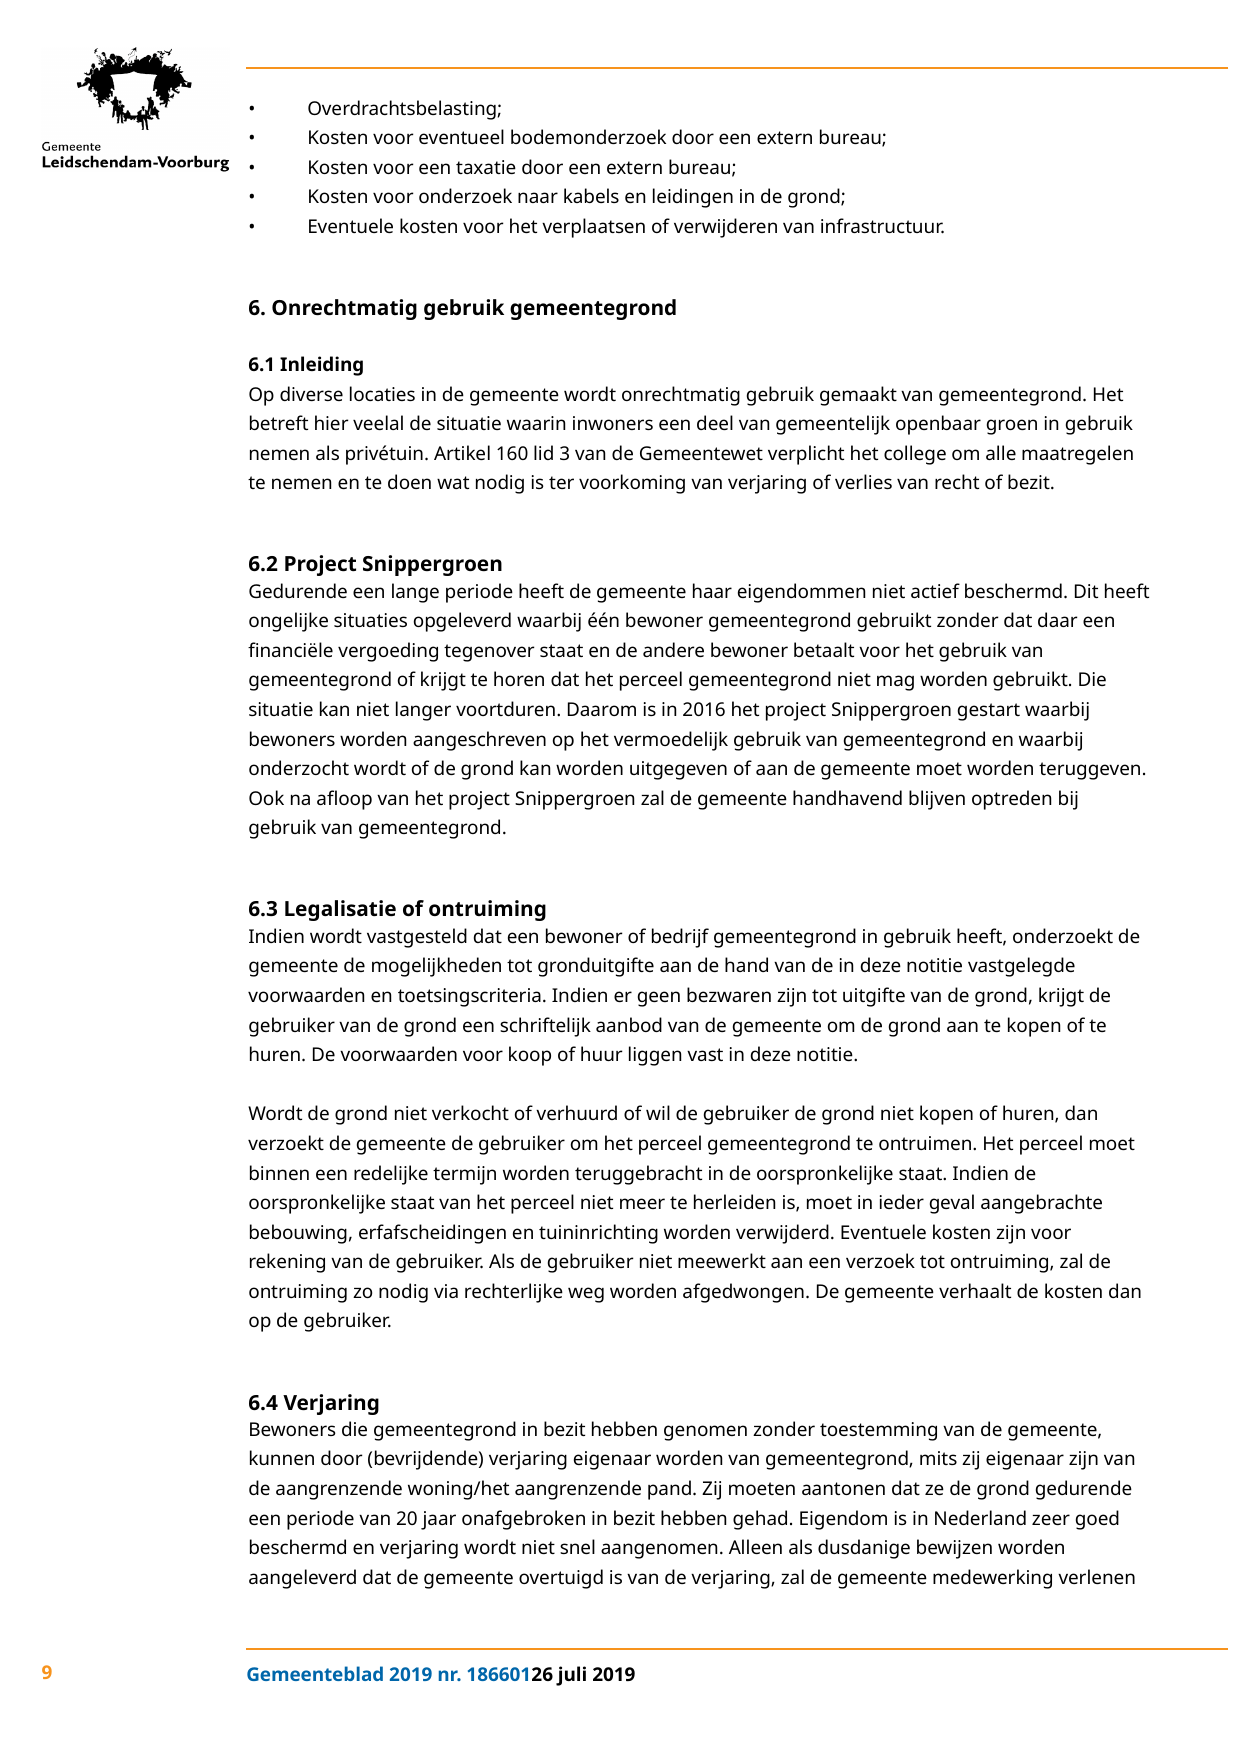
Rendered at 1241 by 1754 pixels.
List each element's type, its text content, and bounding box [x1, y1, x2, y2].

text Gedurende een lange periode heeft de gemeente haar eigendommen niet actief beschermd. Dit heeft ongelijke situaties opgeleverd waarbij één bewoner gemeentegrond gebruikt zonder dat daar een financiële vergoeding tegenover staat en de andere bewoner betaalt voor het gebruik van gemeentegrond of krijgt te horen dat het perceel gemeentegrond niet mag worden gebruikt. Die situatie kan niet langer voortduren. Daarom is in 2016 het project Snippergroen gestart waarbij bewoners worden aangeschreven op het vermoedelijk gebruik van gemeentegrond en waarbij onderzocht wordt of de grond kan worden uitgegeven of aan de gemeente moet worden teruggeven. Ook na afloop van het project Snippergroen zal de gemeente handhavend blijven optreden bij gebruik van gemeentegrond. [248, 578, 1152, 840]
list Kosten voor onderzoek naar kabels en leidingen in de grond; [248, 183, 1152, 209]
list Eventuele kosten voor het verplaatsen of verwijderen van infrastructuur. [248, 213, 1152, 239]
text 6. Onrechtmatig gebruik gemeentegrond [248, 293, 1152, 322]
text Bewoners die gemeentegrond in bezit hebben genomen zonder toestemming van de gemeente, kunnen door (bevrijdende) verjaring eigenaar worden van gemeentegrond, mits zij eigenaar zijn van de aangrenzende woning/het aangrenzende pand. Zij moeten aantonen dat ze de grond gedurende een periode van 20 jaar onafgebroken in bezit hebben gehad. Eigendom is in Nederland zeer goed beschermd en verjaring wordt niet snel aangenomen. Alleen als dusdanige bewijzen worden aangeleverd dat de gemeente overtuigd is van de verjaring, zal de gemeente medewerking verlenen [248, 1416, 1152, 1590]
list Kosten voor een taxatie door een extern bureau; [248, 154, 1152, 180]
text 6.3 Legalisatie of ontruiming [248, 894, 1152, 923]
picture [41, 47, 231, 172]
text Op diverse locaties in de gemeente wordt onrechtmatig gebruik gemaakt van gemeentegrond. Het betreft hier veelal de situatie waarin inwoners een deel van gemeentelijk openbaar groen in gebruik nemen als privétuin. Artikel 160 lid 3 van de Gemeentewet verplicht het college om alle maatregelen te nemen en te doen wat nodig is ter voorkoming van verjaring of verlies van recht of bezit. [248, 381, 1152, 495]
list Kosten voor eventueel bodemonderzoek door een extern bureau; [248, 124, 1152, 150]
text 6.1 Inleiding [248, 351, 1152, 377]
text Wordt de grond niet verkocht of verhuurd of wil de gebruiker de grond niet kopen of huren, dan verzoekt de gemeente de gebruiker om het perceel gemeentegrond te ontruimen. Het perceel moet binnen een redelijke termijn worden teruggebracht in de oorspronkelijke staat. Indien de oorspronkelijke staat van het perceel niet meer te herleiden is, moet in ieder geval aangebrachte bebouwing, erfafscheidingen en tuininrichting worden verwijderd. Eventuele kosten zijn voor rekening van de gebruiker. Als de gebruiker niet meewerkt aan een verzoek tot ontruiming, zal de ontruiming zo nodig via rechterlijke weg worden afgedwongen. De gemeente verhaalt de kosten dan op de gebruiker. [248, 1101, 1152, 1333]
text 6.4 Verjaring [248, 1388, 1152, 1416]
text Indien wordt vastgesteld dat een bewoner of bedrijf gemeentegrond in gebruik heeft, onderzoekt de gemeente de mogelijkheden tot gronduitgifte aan de hand van de in deze notitie vastgelegde voorwaarden en toetsingscriteria. Indien er geen bezwaren zijn tot uitgifte van de grond, krijgt de gebruiker van de grond een schriftelijk aanbod van de gemeente om de grond aan te kopen of te huren. De voorwaarden voor koop of huur liggen vast in deze notitie. [248, 923, 1152, 1067]
text 6.2 Project Snippergroen [248, 549, 1152, 578]
list Overdrachtsbelasting; [248, 95, 1152, 121]
